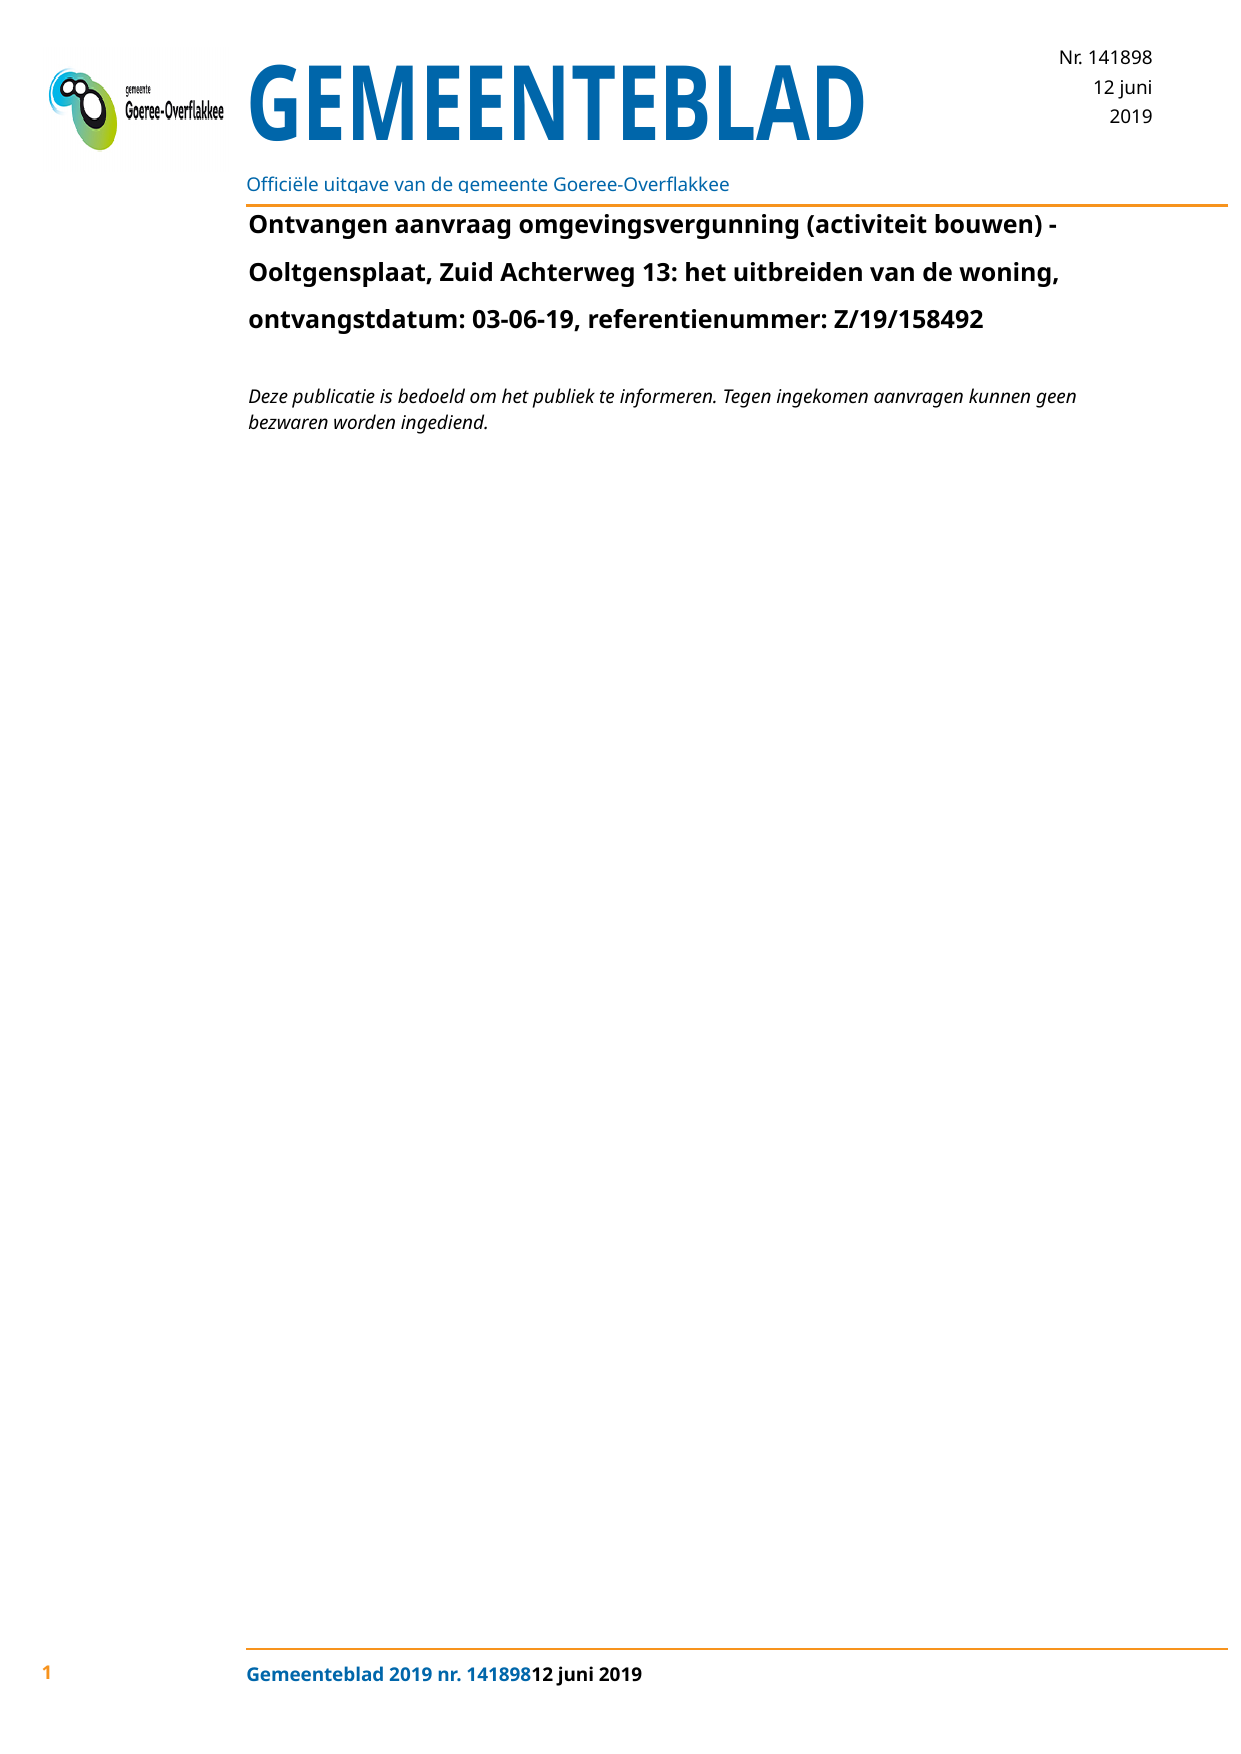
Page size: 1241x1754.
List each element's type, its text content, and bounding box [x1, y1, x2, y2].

text Deze publicatie is bedoeld om het publiek te informeren. Tegen ingekomen aanvragen kunnen geen bezwaren worden ingediend. [248, 384, 1152, 435]
text Ontvangen aanvraag omgevingsvergunning (activiteit bouwen) - Ooltgensplaat, Zuid Achterweg 13: het uitbreiden van de woning, ontvangstdatum: 03-06-19, referentienummer: Z/19/158492 [248, 207, 1152, 336]
picture [41, 47, 231, 172]
